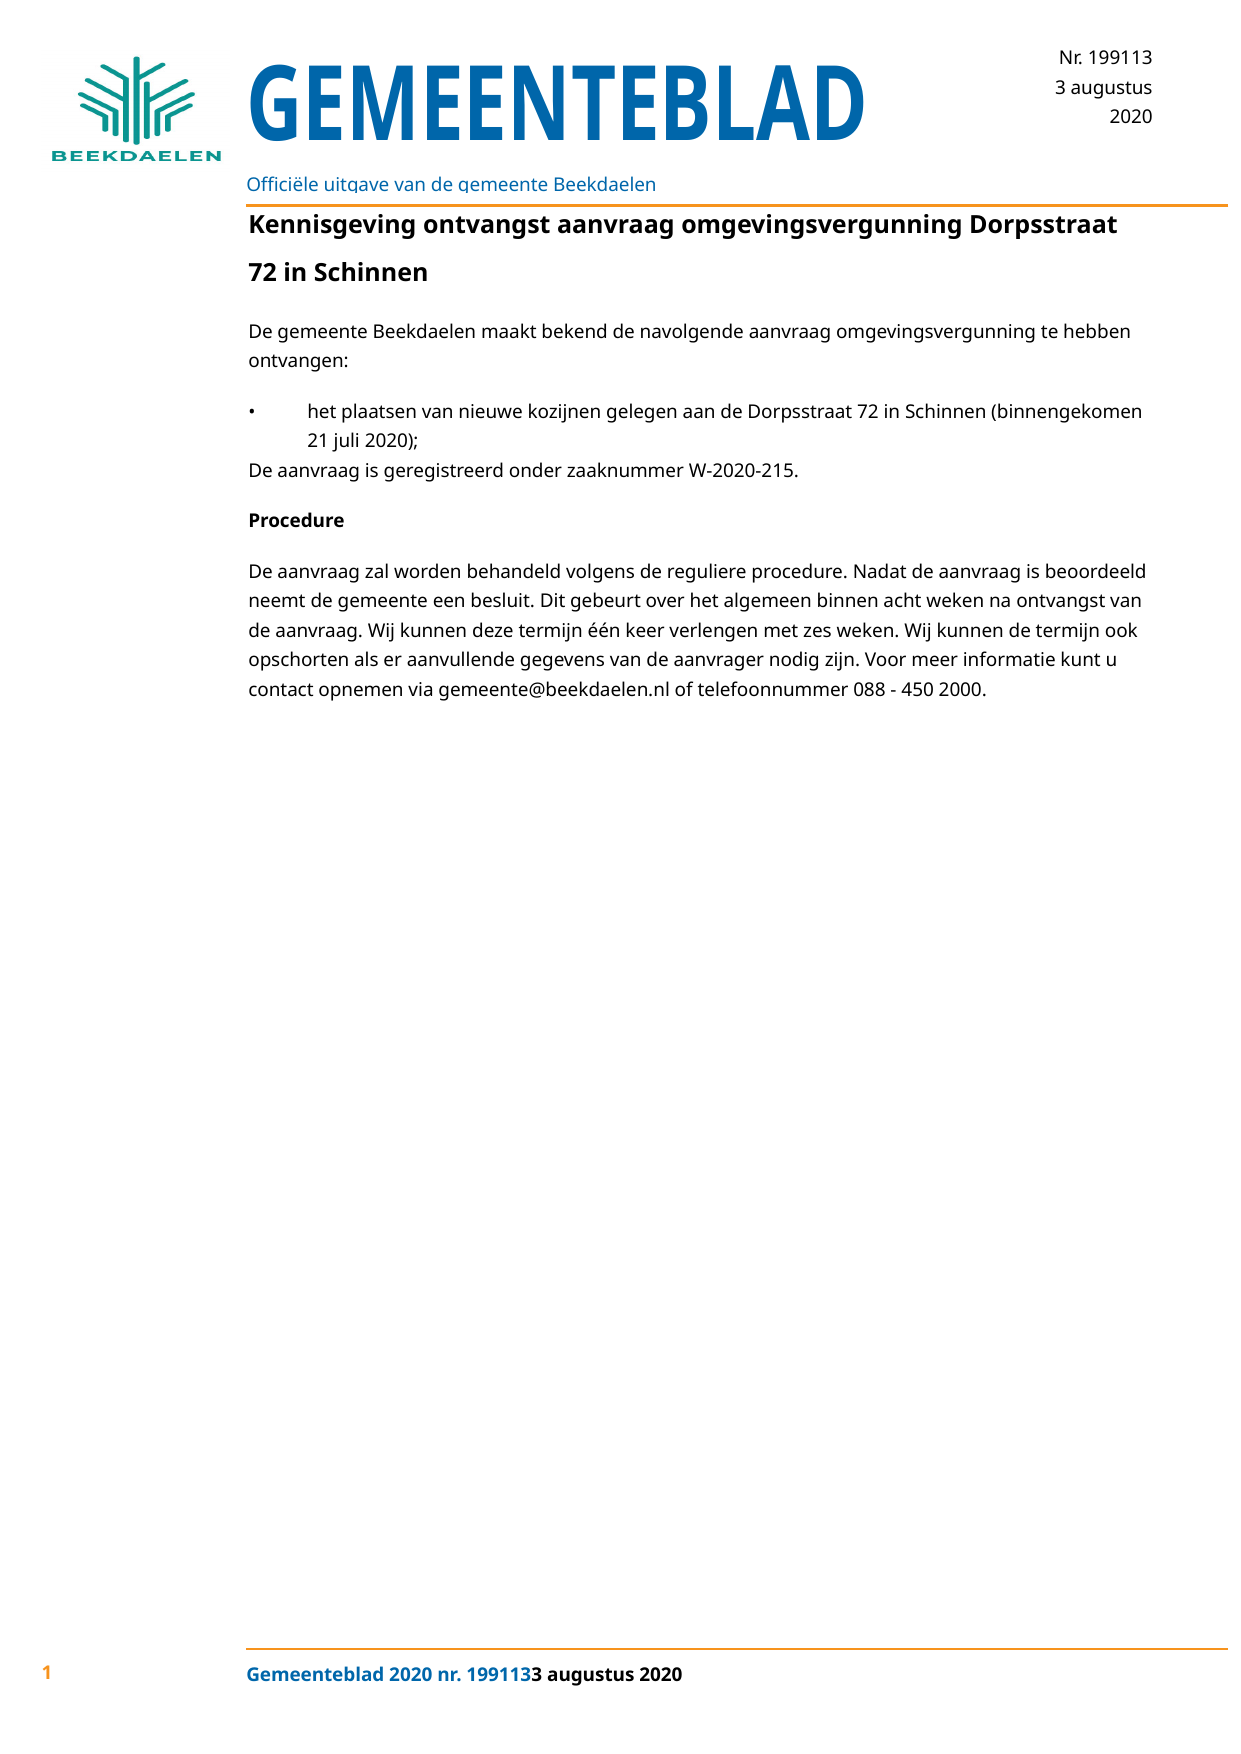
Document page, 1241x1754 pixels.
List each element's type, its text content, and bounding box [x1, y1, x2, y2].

list het plaatsen van nieuwe kozijnen gelegen aan de Dorpsstraat 72 in Schinnen (binnengekomen 21 juli 2020); [248, 398, 1152, 453]
text De aanvraag zal worden behandeld volgens de reguliere procedure. Nadat de aanvraag is beoordeeld neemt de gemeente een besluit. Dit gebeurt over het algemeen binnen acht weken na ontvangst van de aanvraag. Wij kunnen deze termijn één keer verlengen met zes weken. Wij kunnen de termijn ook opschorten als er aanvullende gegevens van de aanvrager nodig zijn. Voor meer informatie kunt u contact opnemen via gemeente@beekdaelen.nl of telefoonnummer 088 - 450 2000. [248, 558, 1152, 702]
text De aanvraag is geregistreerd onder zaaknummer W-2020-215. [248, 457, 1152, 483]
text De gemeente Beekdaelen maakt bekend de navolgende aanvraag omgevingsvergunning te hebben ontvangen: [248, 318, 1152, 373]
text Kennisgeving ontvangst aanvraag omgevingsvergunning Dorpsstraat 72 in Schinnen [248, 207, 1152, 288]
text Procedure [248, 507, 1152, 533]
picture [41, 47, 231, 172]
